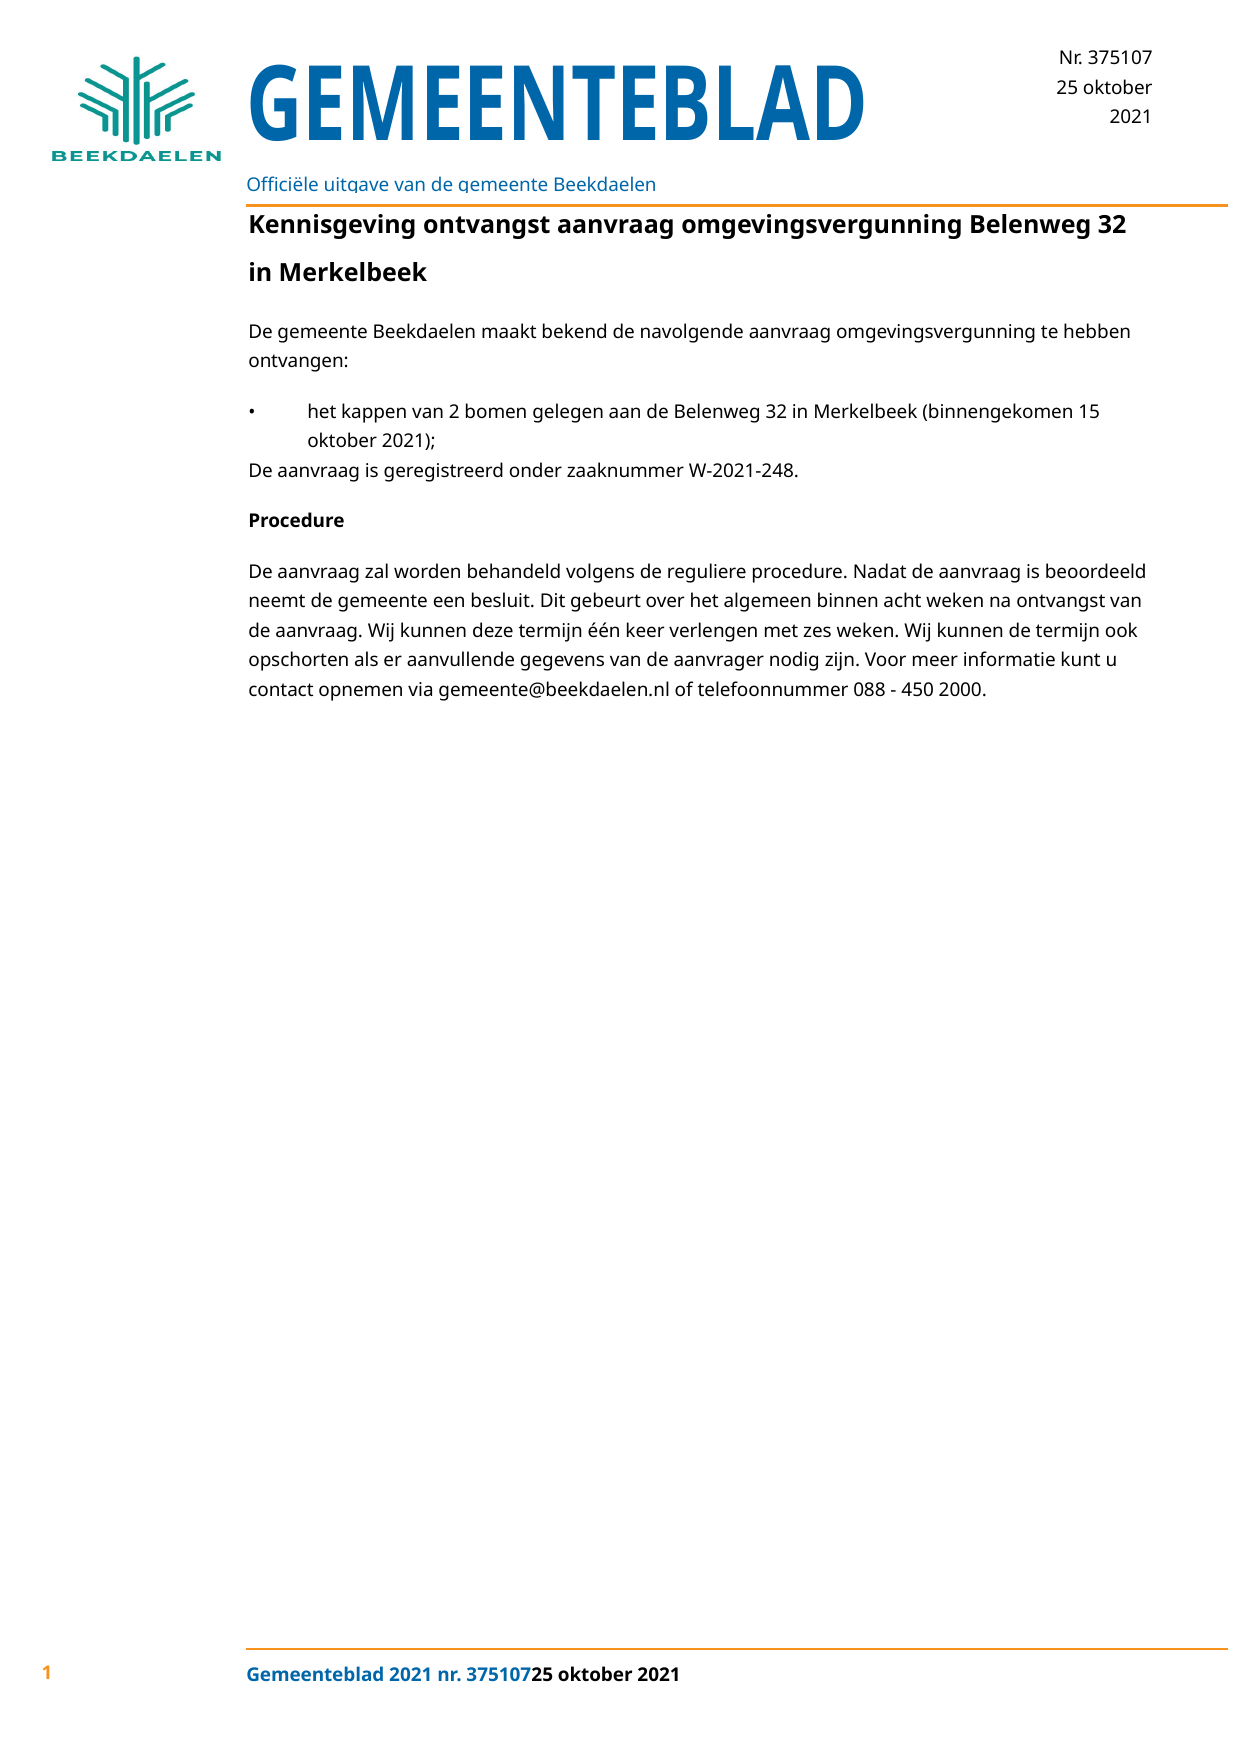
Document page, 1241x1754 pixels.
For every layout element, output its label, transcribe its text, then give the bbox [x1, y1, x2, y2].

picture [41, 47, 231, 172]
text De aanvraag zal worden behandeld volgens de reguliere procedure. Nadat de aanvraag is beoordeeld neemt de gemeente een besluit. Dit gebeurt over het algemeen binnen acht weken na ontvangst van de aanvraag. Wij kunnen deze termijn één keer verlengen met zes weken. Wij kunnen de termijn ook opschorten als er aanvullende gegevens van de aanvrager nodig zijn. Voor meer informatie kunt u contact opnemen via gemeente@beekdaelen.nl of telefoonnummer 088 - 450 2000. [248, 558, 1152, 702]
list het kappen van 2 bomen gelegen aan de Belenweg 32 in Merkelbeek (binnengekomen 15 oktober 2021); [248, 398, 1152, 453]
text De aanvraag is geregistreerd onder zaaknummer W-2021-248. [248, 457, 1152, 483]
text Kennisgeving ontvangst aanvraag omgevingsvergunning Belenweg 32 in Merkelbeek [248, 207, 1152, 288]
text Procedure [248, 507, 1152, 533]
text De gemeente Beekdaelen maakt bekend de navolgende aanvraag omgevingsvergunning te hebben ontvangen: [248, 318, 1152, 373]
